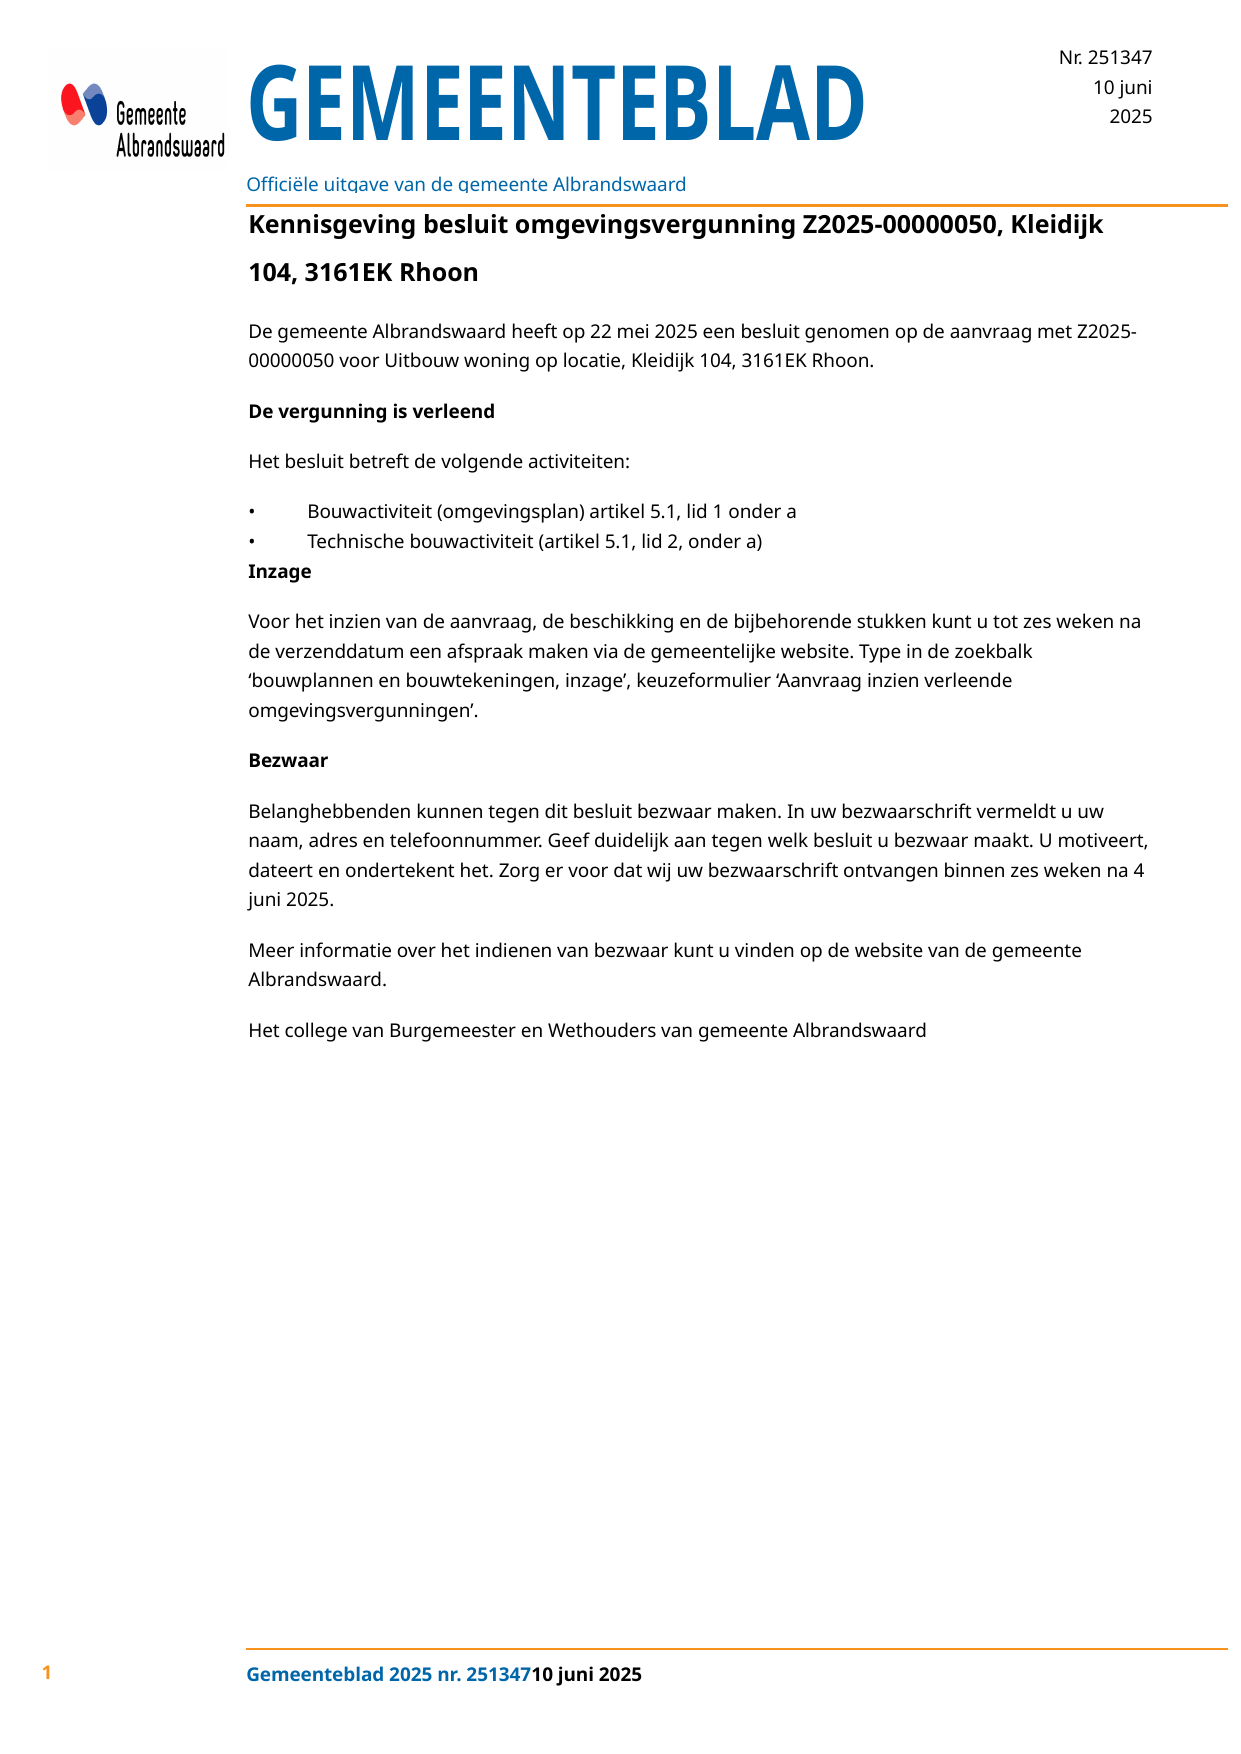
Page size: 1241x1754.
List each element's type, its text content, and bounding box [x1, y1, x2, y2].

text Inzage [248, 558, 1152, 584]
text Het besluit betreft de volgende activiteiten: [248, 448, 1152, 474]
text Kennisgeving besluit omgevingsvergunning Z2025-00000050, Kleidijk 104, 3161EK Rhoon [248, 207, 1152, 288]
text Het college van Burgemeester en Wethouders van gemeente Albrandswaard [248, 1017, 1152, 1043]
text Meer informatie over het indienen van bezwaar kunt u vinden op de website van de gemeente Albrandswaard. [248, 937, 1152, 992]
text Bezwaar [248, 747, 1152, 773]
text Voor het inzien van de aanvraag, de beschikking en de bijbehorende stukken kunt u tot zes weken na de verzenddatum een afspraak maken via de gemeentelijke website. Type in de zoekbalk ‘bouwplannen en bouwtekeningen, inzage’, keuzeformulier ‘Aanvraag inzien verleende omgevingsvergunningen’. [248, 608, 1152, 723]
text De vergunning is verleend [248, 398, 1152, 424]
text De gemeente Albrandswaard heeft op 22 mei 2025 een besluit genomen op de aanvraag met Z2025-00000050 voor Uitbouw woning op locatie, Kleidijk 104, 3161EK Rhoon. [248, 318, 1152, 373]
text Belanghebbenden kunnen tegen dit besluit bezwaar maken. In uw bezwaarschrift vermeldt u uw naam, adres en telefoonnummer. Geef duidelijk aan tegen welk besluit u bezwaar maakt. U motiveert, dateert en ondertekent het. Zorg er voor dat wij uw bezwaarschrift ontvangen binnen zes weken na 4 juni 2025. [248, 798, 1152, 912]
list Bouwactiviteit (omgevingsplan) artikel 5.1, lid 1 onder a [248, 499, 1152, 524]
list Technische bouwactiviteit (artikel 5.1, lid 2, onder a) [248, 528, 1152, 554]
picture [41, 47, 231, 172]
